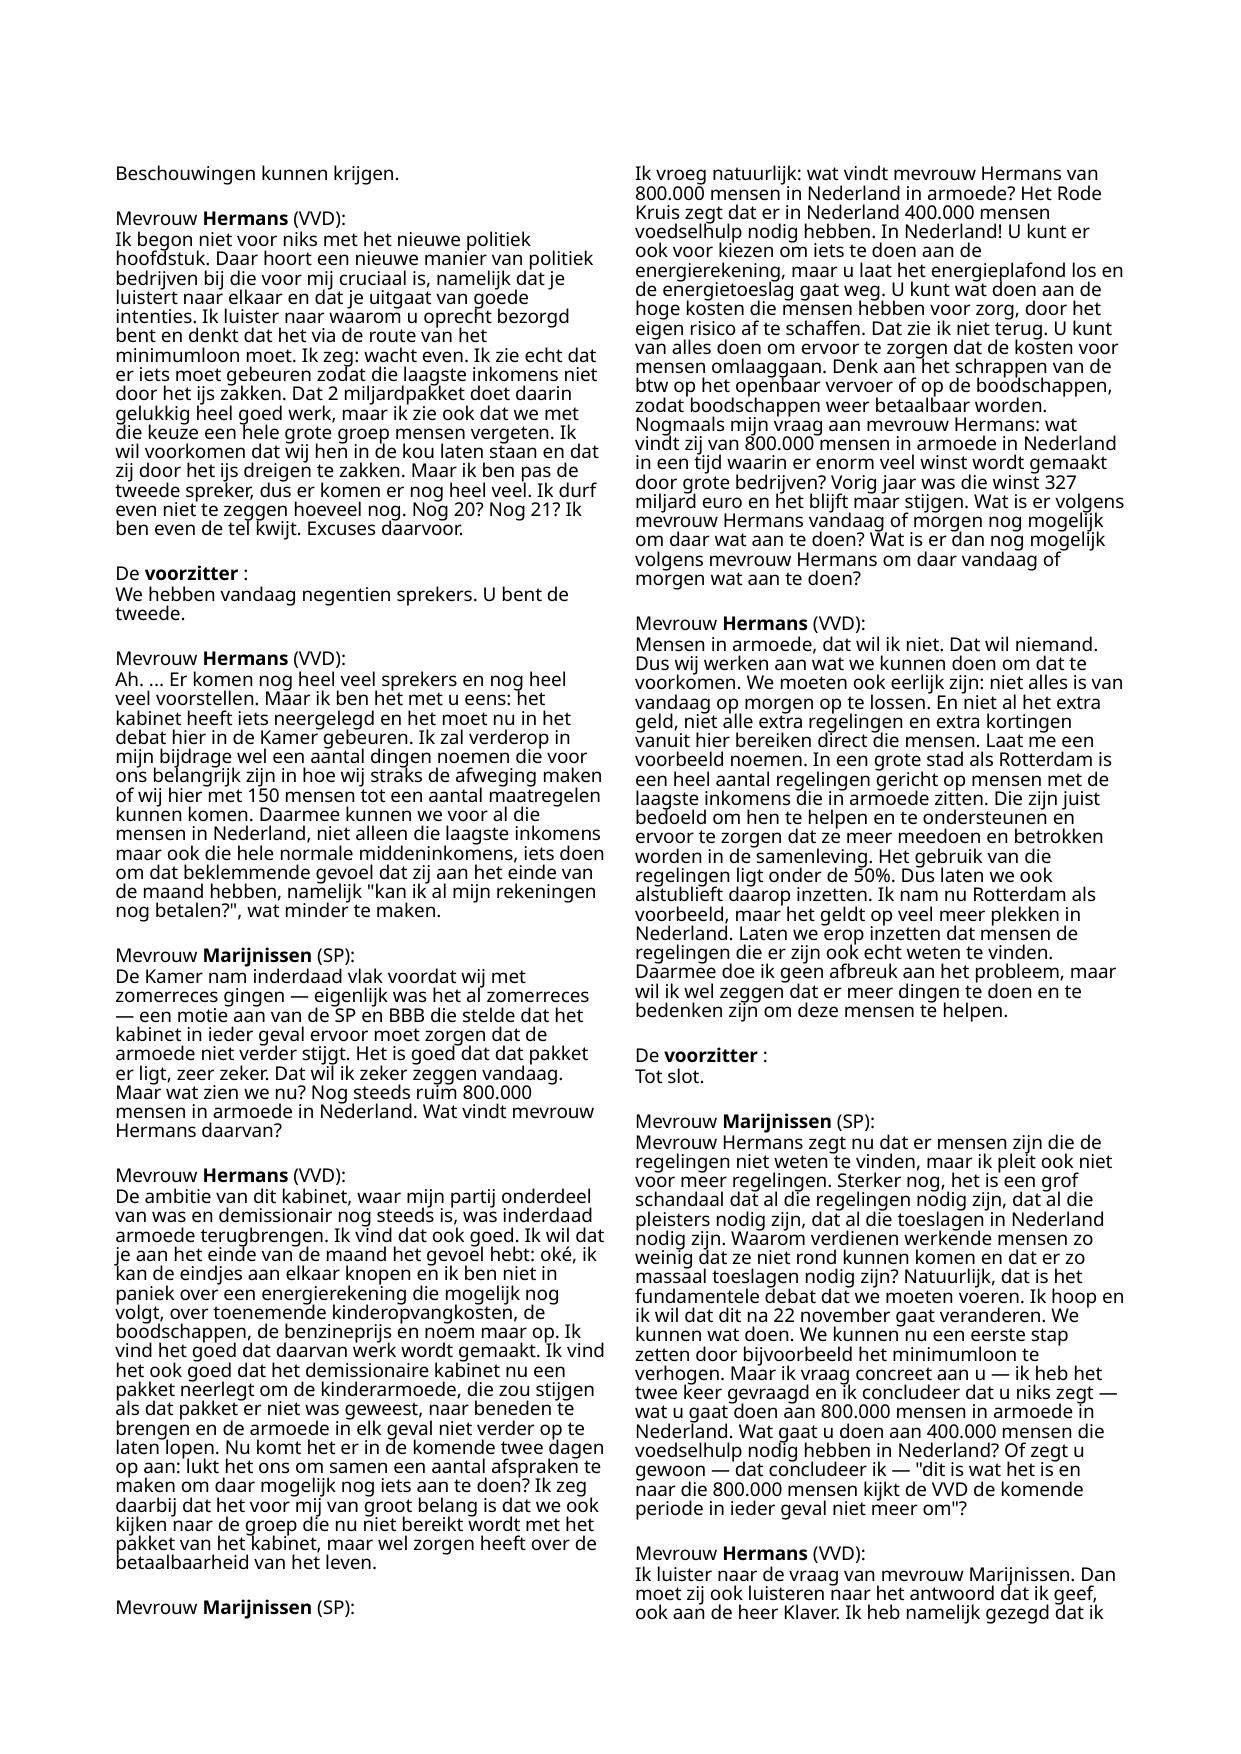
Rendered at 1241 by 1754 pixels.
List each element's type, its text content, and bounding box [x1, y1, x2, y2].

text Mevrouw Hermans (VVD): [635, 610, 1125, 636]
text De voorzitter : [635, 1042, 1125, 1068]
text Ik luister naar de vraag van mevrouw Marijnissen. Dan moet zij ook luisteren naar het antwoord dat ik geef, ook aan de heer Klaver. Ik heb namelijk gezegd dat ik [635, 1566, 1125, 1623]
text Mevrouw Marijnissen (SP): [115, 942, 605, 968]
text Beschouwingen kunnen krijgen. [115, 165, 605, 184]
text De voorzitter : [115, 560, 605, 586]
text Mevrouw Hermans (VVD): [115, 205, 605, 231]
text De Kamer nam inderdaad vlak voordat wij met zomerreces gingen — eigenlijk was het al zomerreces — een motie aan van de SP en BBB die stelde dat het kabinet in ieder geval ervoor moet zorgen dat de armoede niet verder stijgt. Het is goed dat dat pakket er ligt, zeer zeker. Dat wil ik zeker zeggen vandaag. Maar wat zien we nu? Nog steeds ruim 800.000 mensen in armoede in Nederland. Wat vindt mevrouw Hermans daarvan? [115, 968, 605, 1142]
text Mensen in armoede, dat wil ik niet. Dat wil niemand. Dus wij werken aan wat we kunnen doen om dat te voorkomen. We moeten ook eerlijk zijn: niet alles is van vandaag op morgen op te lossen. En niet al het extra geld, niet alle extra regelingen en extra kortingen vanuit hier bereiken direct die mensen. Laat me een voorbeeld noemen. In een grote stad als Rotterdam is een heel aantal regelingen gericht op mensen met de laagste inkomens die in armoede zitten. Die zijn juist bedoeld om hen te helpen en te ondersteunen en ervoor te zorgen dat ze meer meedoen en betrokken worden in de samenleving. Het gebruik van die regelingen ligt onder de 50%. Dus laten we ook alstublieft daarop inzetten. Ik nam nu Rotterdam als voorbeeld, maar het geldt op veel meer plekken in Nederland. Laten we erop inzetten dat mensen de regelingen die er zijn ook echt weten te vinden. Daarmee doe ik geen afbreuk aan het probleem, maar wil ik wel zeggen dat er meer dingen te doen en te bedenken zijn om deze mensen te helpen. [635, 636, 1125, 1021]
text Mevrouw Hermans zegt nu dat er mensen zijn die de regelingen niet weten te vinden, maar ik pleit ook niet voor meer regelingen. Sterker nog, het is een grof schandaal dat al die regelingen nodig zijn, dat al die pleisters nodig zijn, dat al die toeslagen in Nederland nodig zijn. Waarom verdienen werkende mensen zo weinig dat ze niet rond kunnen komen en dat er zo massaal toeslagen nodig zijn? Natuurlijk, dat is het fundamentele debat dat we moeten voeren. Ik hoop en ik wil dat dit na 22 november gaat veranderen. We kunnen wat doen. We kunnen nu een eerste stap zetten door bijvoorbeeld het minimumloon te verhogen. Maar ik vraag concreet aan u — ik heb het twee keer gevraagd en ik concludeer dat u niks zegt — wat u gaat doen aan 800.000 mensen in armoede in Nederland. Wat gaat u doen aan 400.000 mensen die voedselhulp nodig hebben in Nederland? Of zegt u gewoon — dat concludeer ik — "dit is wat het is en naar die 800.000 mensen kijkt de VVD de komende periode in ieder geval niet meer om"? [635, 1134, 1125, 1519]
text Mevrouw Hermans (VVD): [115, 645, 605, 671]
text Ik begon niet voor niks met het nieuwe politiek hoofdstuk. Daar hoort een nieuwe manier van politiek bedrijven bij die voor mij cruciaal is, namelijk dat je luistert naar elkaar en dat je uitgaat van goede intenties. Ik luister naar waarom u oprecht bezorgd bent en denkt dat het via de route van het minimumloon moet. Ik zeg: wacht even. Ik zie echt dat er iets moet gebeuren zodat die laagste inkomens niet door het ijs zakken. Dat 2 miljardpakket doet daarin gelukkig heel goed werk, maar ik zie ook dat we met die keuze een hele grote groep mensen vergeten. Ik wil voorkomen dat wij hen in de kou laten staan en dat zij door het ijs dreigen te zakken. Maar ik ben pas de tweede spreker, dus er komen er nog heel veel. Ik durf even niet te zeggen hoeveel nog. Nog 20? Nog 21? Ik ben even de tel kwijt. Excuses daarvoor. [115, 231, 605, 539]
text Mevrouw Marijnissen (SP): [115, 1594, 605, 1620]
text Ah. ... Er komen nog heel veel sprekers en nog heel veel voorstellen. Maar ik ben het met u eens: het kabinet heeft iets neergelegd en het moet nu in het debat hier in de Kamer gebeuren. Ik zal verderop in mijn bijdrage wel een aantal dingen noemen die voor ons belangrijk zijn in hoe wij straks de afweging maken of wij hier met 150 mensen tot een aantal maatregelen kunnen komen. Daarmee kunnen we voor al die mensen in Nederland, niet alleen die laagste inkomens maar ook die hele normale middeninkomens, iets doen om dat beklemmende gevoel dat zij aan het einde van de maand hebben, namelijk "kan ik al mijn rekeningen nog betalen?", wat minder te maken. [115, 671, 605, 922]
text Ik vroeg natuurlijk: wat vindt mevrouw Hermans van 800.000 mensen in Nederland in armoede? Het Rode Kruis zegt dat er in Nederland 400.000 mensen voedselhulp nodig hebben. In Nederland! U kunt er ook voor kiezen om iets te doen aan de energierekening, maar u laat het energieplafond los en de energietoeslag gaat weg. U kunt wat doen aan de hoge kosten die mensen hebben voor zorg, door het eigen risico af te schaffen. Dat zie ik niet terug. U kunt van alles doen om ervoor te zorgen dat de kosten voor mensen omlaaggaan. Denk aan het schrappen van de btw op het openbaar vervoer of op de boodschappen, zodat boodschappen weer betaalbaar worden. Nogmaals mijn vraag aan mevrouw Hermans: wat vindt zij van 800.000 mensen in armoede in Nederland in een tijd waarin er enorm veel winst wordt gemaakt door grote bedrijven? Vorig jaar was die winst 327 miljard euro en het blijft maar stijgen. Wat is er volgens mevrouw Hermans vandaag of morgen nog mogelijk om daar wat aan te doen? Wat is er dan nog mogelijk volgens mevrouw Hermans om daar vandaag of morgen wat aan te doen? [635, 165, 1125, 589]
text We hebben vandaag negentien sprekers. U bent de tweede. [115, 586, 605, 624]
text De ambitie van dit kabinet, waar mijn partij onderdeel van was en demissionair nog steeds is, was inderdaad armoede terugbrengen. Ik vind dat ook goed. Ik wil dat je aan het einde van de maand het gevoel hebt: oké, ik kan de eindjes aan elkaar knopen en ik ben niet in paniek over een energierekening die mogelijk nog volgt, over toenemende kinderopvangkosten, de boodschappen, de benzineprijs en noem maar op. Ik vind het goed dat daarvan werk wordt gemaakt. Ik vind het ook goed dat het demissionaire kabinet nu een pakket neerlegt om de kinderarmoede, die zou stijgen als dat pakket er niet was geweest, naar beneden te brengen en de armoede in elk geval niet verder op te laten lopen. Nu komt het er in de komende twee dagen op aan: lukt het ons om samen een aantal afspraken te maken om daar mogelijk nog iets aan te doen? Ik zeg daarbij dat het voor mij van groot belang is dat we ook kijken naar de groep die nu niet bereikt wordt met het pakket van het kabinet, maar wel zorgen heeft over de betaalbaarheid van het leven. [115, 1188, 605, 1574]
text Mevrouw Hermans (VVD): [115, 1162, 605, 1188]
text Mevrouw Marijnissen (SP): [635, 1108, 1125, 1134]
text Mevrouw Hermans (VVD): [635, 1540, 1125, 1566]
text Tot slot. [635, 1068, 1125, 1087]
